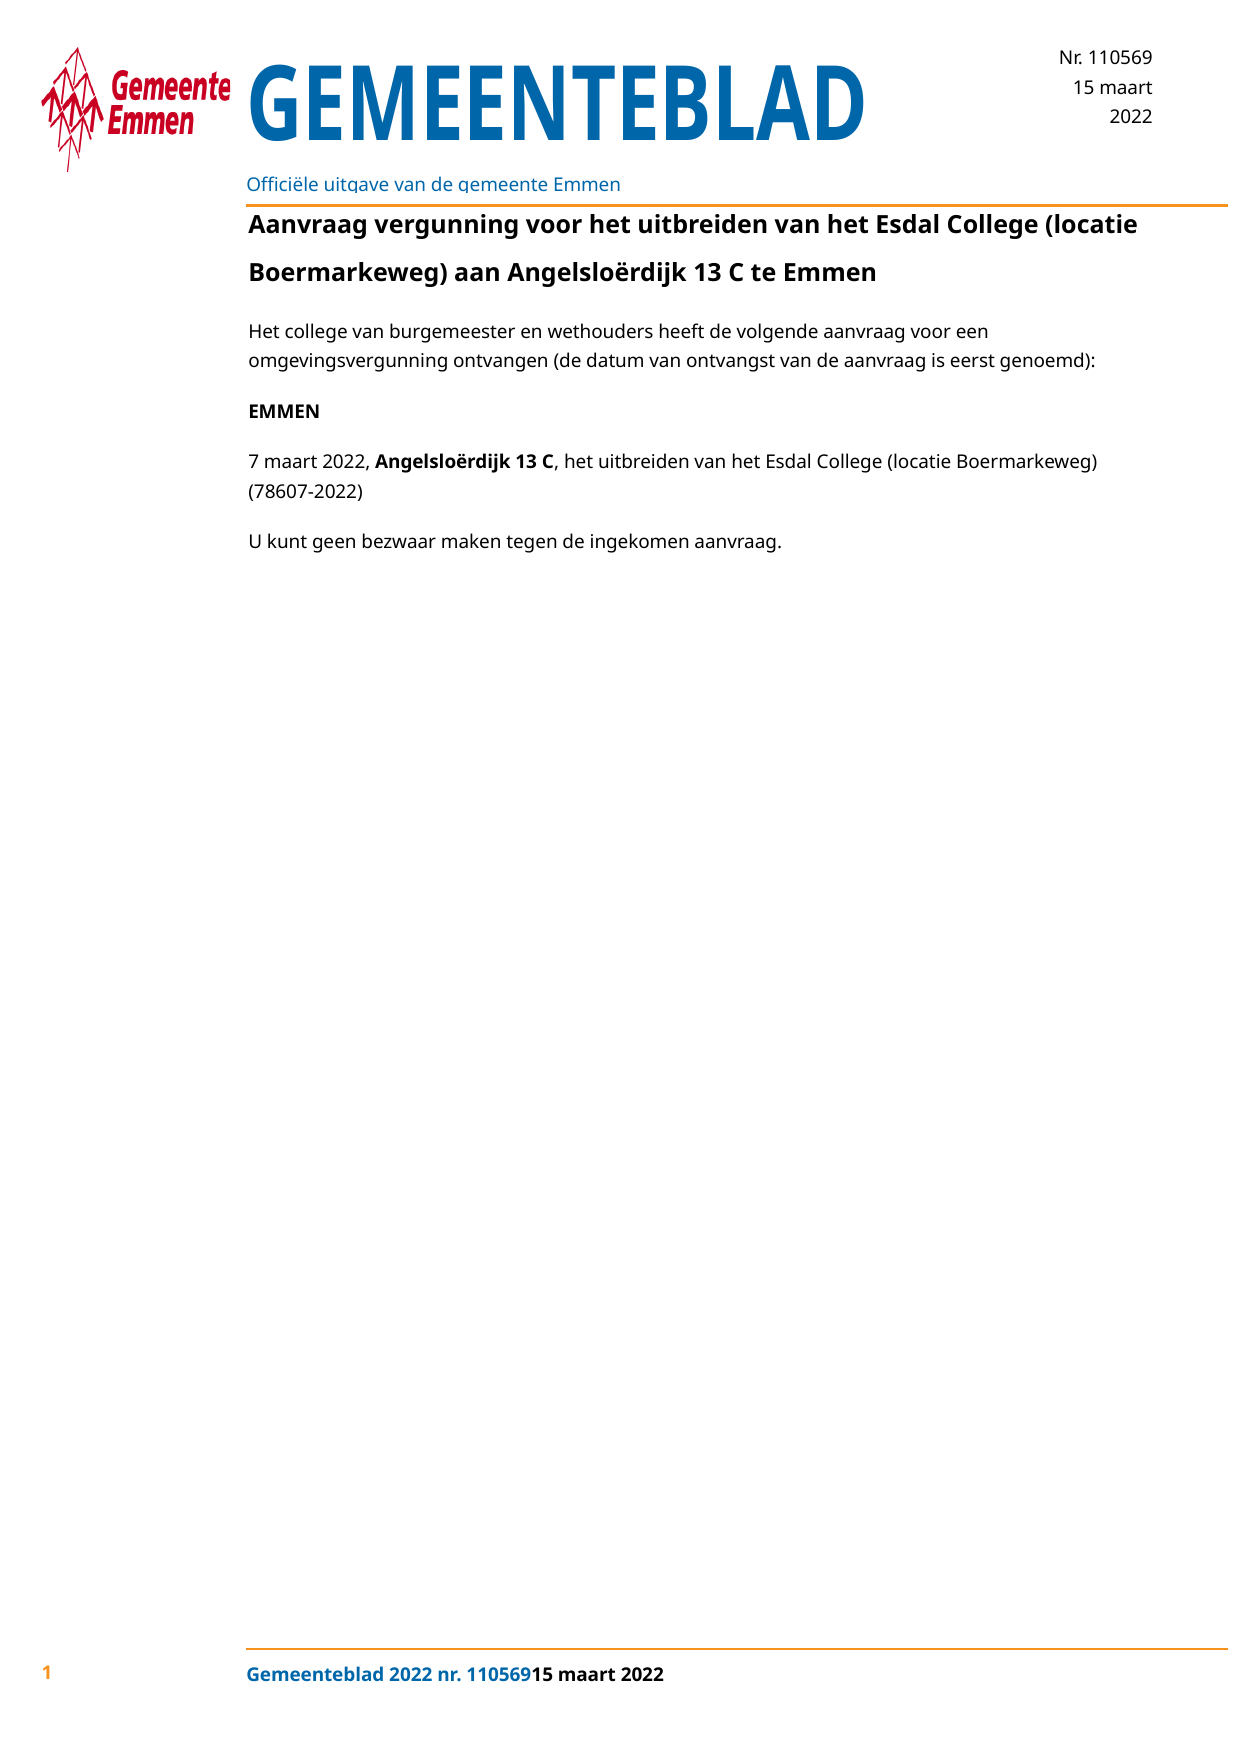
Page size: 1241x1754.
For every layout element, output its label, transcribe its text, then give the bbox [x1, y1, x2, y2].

text 7 maart 2022, Angelsloërdijk 13 C, het uitbreiden van het Esdal College (locatie Boermarkeweg) (78607-2022) [248, 448, 1152, 504]
text Aanvraag vergunning voor het uitbreiden van het Esdal College (locatie Boermarkeweg) aan Angelsloërdijk 13 C te Emmen [248, 207, 1152, 288]
text Het college van burgemeester en wethouders heeft de volgende aanvraag voor een omgevingsvergunning ontvangen (de datum van ontvangst van de aanvraag is eerst genoemd): [248, 318, 1152, 373]
text EMMEN [248, 398, 1152, 424]
picture [41, 47, 231, 172]
text U kunt geen bezwaar maken tegen de ingekomen aanvraag. [248, 528, 1152, 554]
